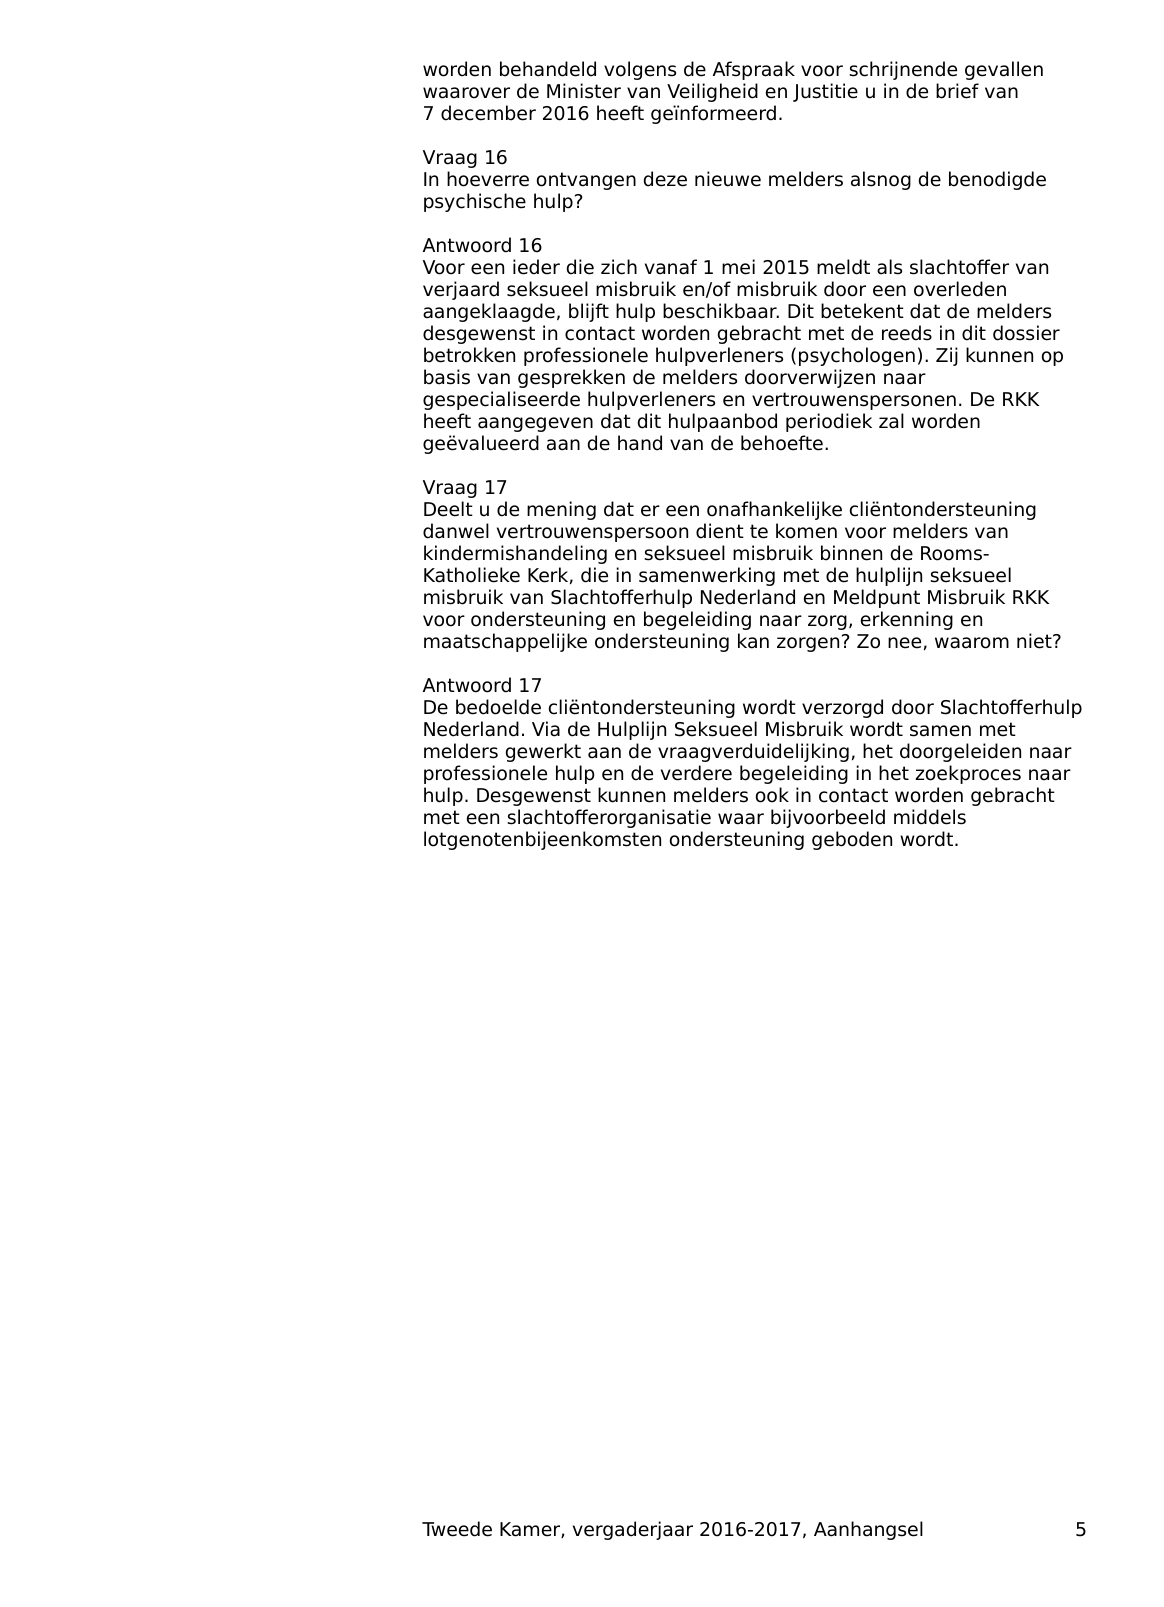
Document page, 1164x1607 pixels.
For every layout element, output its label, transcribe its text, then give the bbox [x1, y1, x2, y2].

text Deelt u de mening dat er een onafhankelijke cliëntondersteuning danwel vertrouwenspersoon dient te komen voor melders van kindermishandeling en seksueel misbruik binnen de Rooms-Katholieke Kerk, die in samenwerking met de hulplijn seksueel misbruik van Slachtofferhulp Nederland en Meldpunt Misbruik RKK voor ondersteuning en begeleiding naar zorg, erkenning en maatschappelijke ondersteuning kan zorgen? Zo nee, waarom niet? [422, 499, 1087, 653]
text Vraag 17 [422, 477, 1087, 499]
text Voor een ieder die zich vanaf 1 mei 2015 meldt als slachtoffer van verjaard seksueel misbruik en/of misbruik door een overleden aangeklaagde, blijft hulp beschikbaar. Dit betekent dat de melders desgewenst in contact worden gebracht met de reeds in dit dossier betrokken professionele hulpverleners (psychologen). Zij kunnen op basis van gesprekken de melders doorverwijzen naar gespecialiseerde hulpverleners en vertrouwenspersonen. De RKK heeft aangegeven dat dit hulpaanbod periodiek zal worden geëvalueerd aan de hand van de behoefte. [422, 257, 1087, 455]
text In hoeverre ontvangen deze nieuwe melders alsnog de benodigde psychische hulp? [422, 169, 1087, 213]
text Antwoord 16 [422, 235, 1087, 257]
text De bedoelde cliëntondersteuning wordt verzorgd door Slachtofferhulp Nederland. Via de Hulplijn Seksueel Misbruik wordt samen met melders gewerkt aan de vraagverduidelijking, het doorgeleiden naar professionele hulp en de verdere begeleiding in het zoekproces naar hulp. Desgewenst kunnen melders ook in contact worden gebracht met een slachtofferorganisatie waar bijvoorbeeld middels lotgenotenbijeenkomsten ondersteuning geboden wordt. [422, 697, 1087, 851]
text worden behandeld volgens de Afspraak voor schrijnende gevallen waarover de Minister van Veiligheid en Justitie u in de brief van 7 december 2016 heeft geïnformeerd. [422, 59, 1087, 125]
text Vraag 16 [422, 147, 1087, 169]
text Antwoord 17 [422, 675, 1087, 697]
